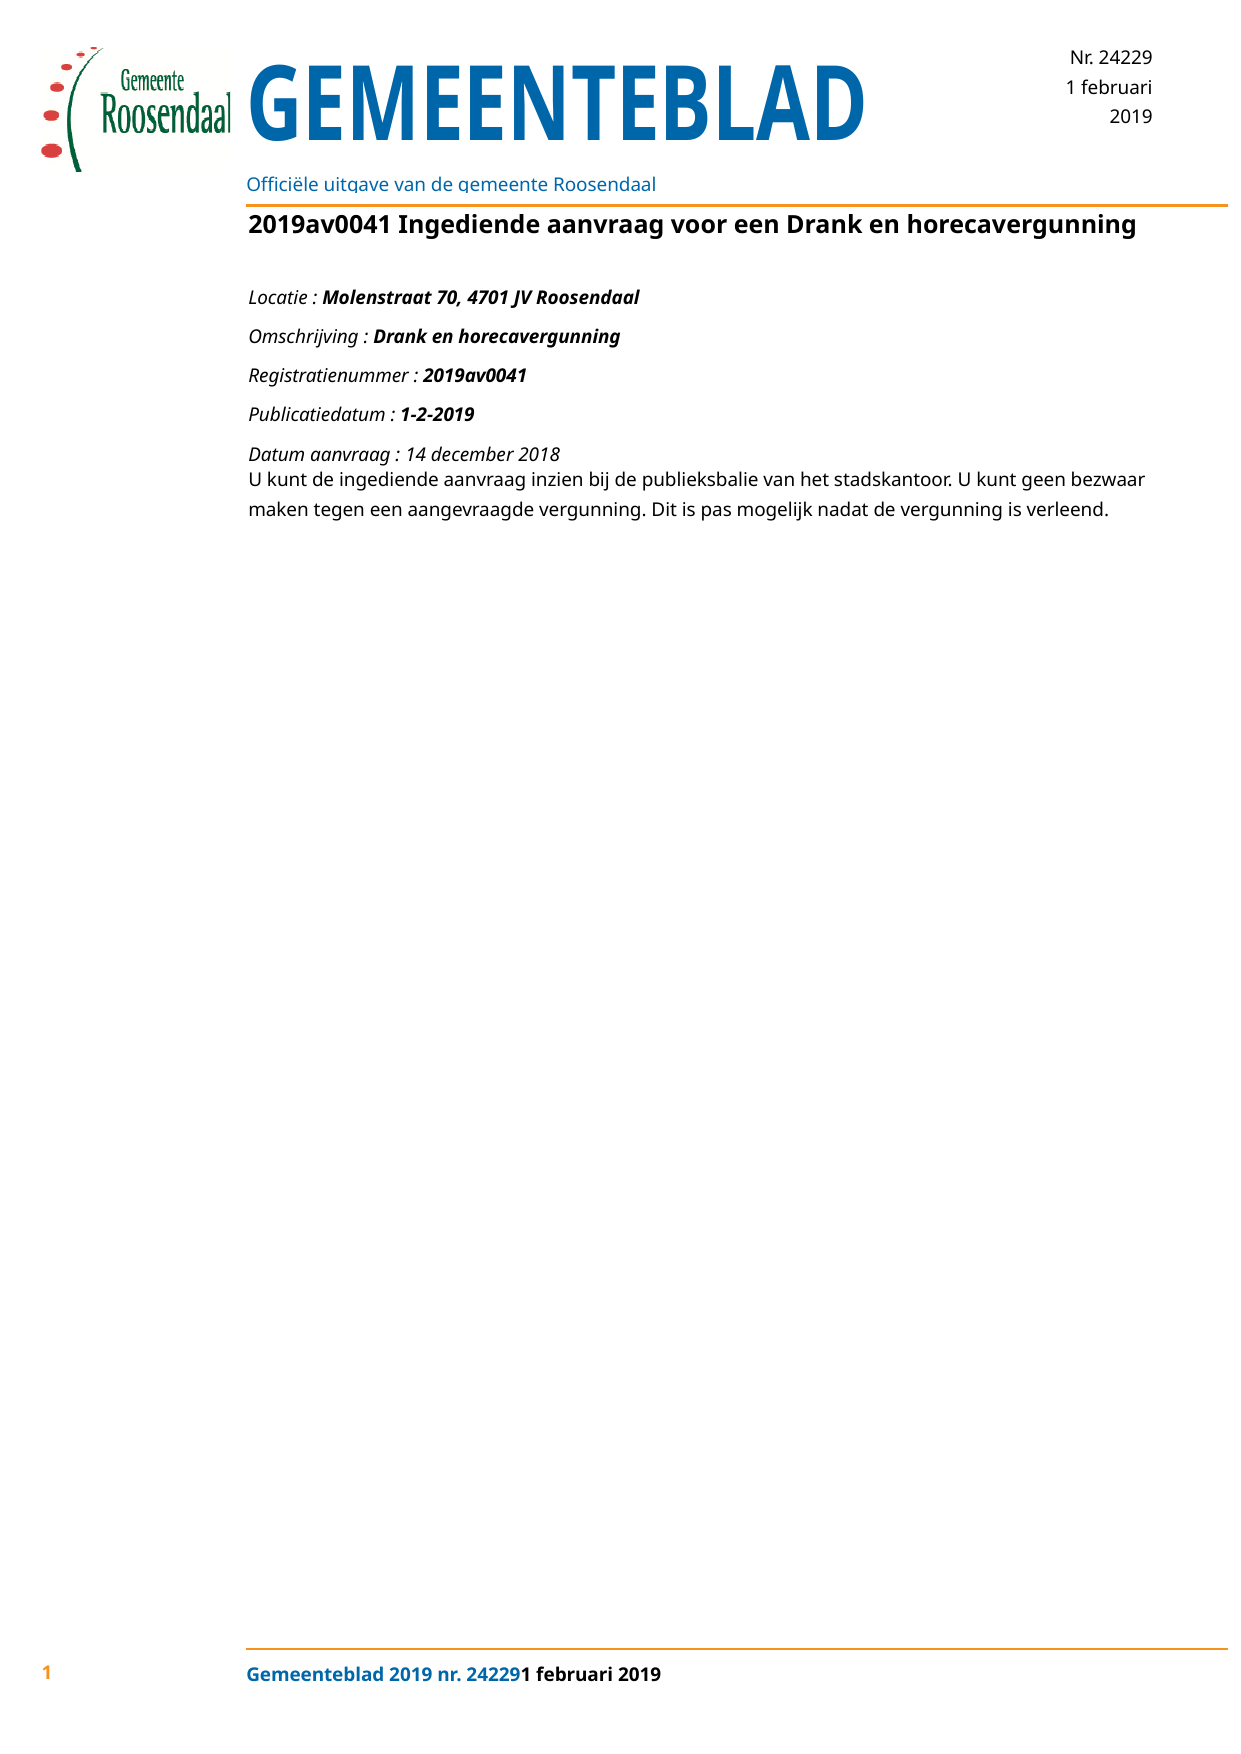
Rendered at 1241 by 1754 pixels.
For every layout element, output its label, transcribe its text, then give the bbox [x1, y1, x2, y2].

picture [41, 47, 231, 172]
text Locatie : Molenstraat 70, 4701 JV Roosendaal [248, 284, 1152, 309]
text 2019av0041 Ingediende aanvraag voor een Drank en horecavergunning [248, 207, 1152, 241]
text Omschrijving : Drank en horecavergunning [248, 323, 1152, 349]
text U kunt de ingediende aanvraag inzien bij de publieksbalie van het stadskantoor. U kunt geen bezwaar maken tegen een aangevraagde vergunning. Dit is pas mogelijk nadat de vergunning is verleend. [248, 467, 1152, 522]
text Publicatiedatum : 1-2-2019 [248, 402, 1152, 427]
text Registratienummer : 2019av0041 [248, 362, 1152, 388]
text Datum aanvraag : 14 december 2018 [248, 441, 1152, 467]
